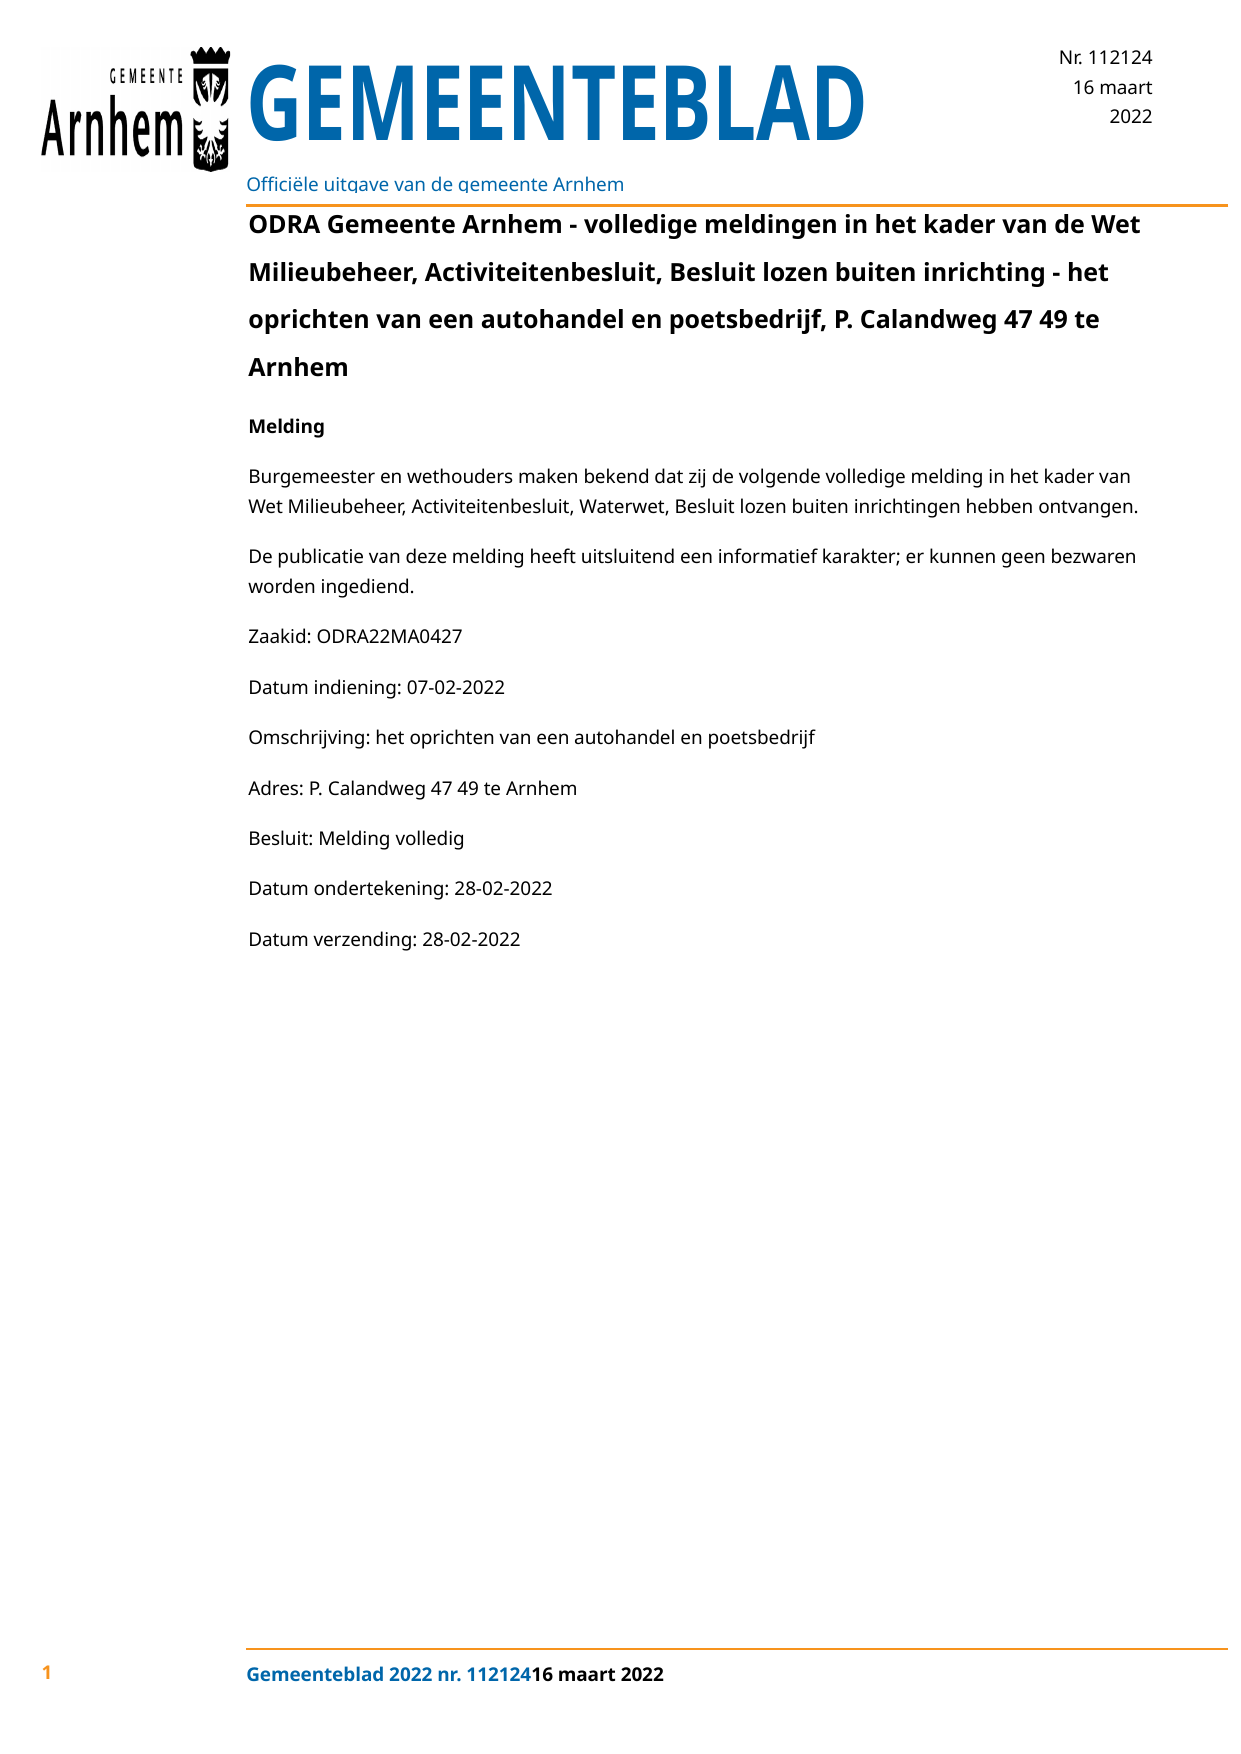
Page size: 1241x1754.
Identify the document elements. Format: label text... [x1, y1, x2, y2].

text Omschrijving: het oprichten van een autohandel en poetsbedrijf [248, 724, 1152, 750]
picture [41, 47, 231, 172]
text Datum verzending: 28-02-2022 [248, 926, 1152, 952]
text Besluit: Melding volledig [248, 825, 1152, 851]
text De publicatie van deze melding heeft uitsluitend een informatief karakter; er kunnen geen bezwaren worden ingediend. [248, 543, 1152, 599]
text ODRA Gemeente Arnhem - volledige meldingen in het kader van de Wet Milieubeheer, Activiteitenbesluit, Besluit lozen buiten inrichting - het oprichten van een autohandel en poetsbedrijf, P. Calandweg 47 49 te Arnhem [248, 207, 1152, 384]
text Zaakid: ODRA22MA0427 [248, 623, 1152, 649]
text Melding [248, 413, 1152, 439]
text Datum ondertekening: 28-02-2022 [248, 876, 1152, 901]
text Datum indiening: 07-02-2022 [248, 674, 1152, 700]
text Burgemeester en wethouders maken bekend dat zij de volgende volledige melding in het kader van Wet Milieubeheer, Activiteitenbesluit, Waterwet, Besluit lozen buiten inrichtingen hebben ontvangen. [248, 463, 1152, 519]
text Adres: P. Calandweg 47 49 te Arnhem [248, 775, 1152, 801]
